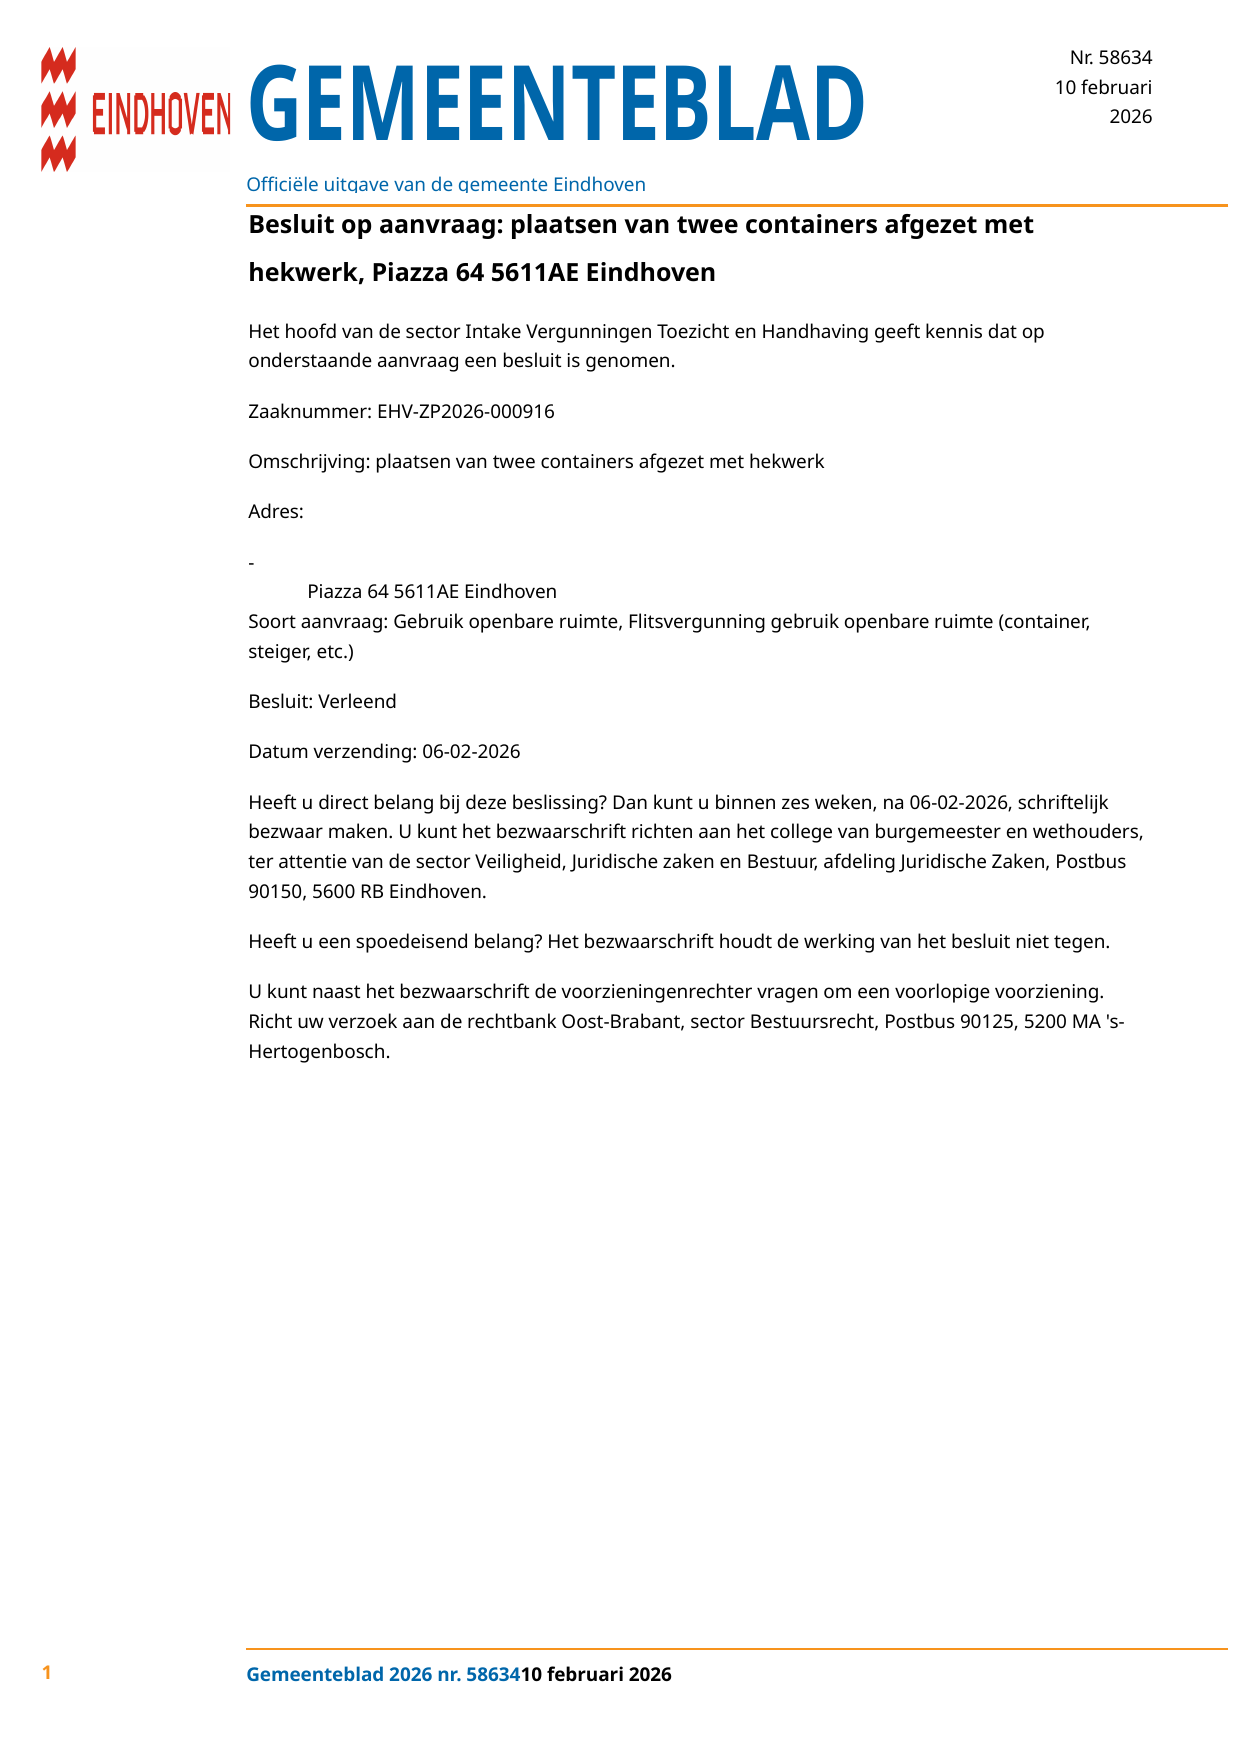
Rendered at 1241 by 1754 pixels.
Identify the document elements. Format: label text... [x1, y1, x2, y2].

text Adres: [248, 499, 1152, 524]
text Zaaknummer: EHV-ZP2026-000916 [248, 398, 1152, 424]
text Besluit: Verleend [248, 688, 1152, 714]
text Datum verzending: 06-02-2026 [248, 739, 1152, 764]
text Het hoofd van de sector Intake Vergunningen Toezicht en Handhaving geeft kennis dat op onderstaande aanvraag een besluit is genomen. [248, 318, 1152, 373]
list Piazza 64 5611AE Eindhoven [248, 579, 1152, 604]
picture [41, 47, 231, 172]
text Soort aanvraag: Gebruik openbare ruimte, Flitsvergunning gebruik openbare ruimte (container, steiger, etc.) [248, 608, 1152, 664]
text Heeft u een spoedeisend belang? Het bezwaarschrift houdt de werking van het besluit niet tegen. [248, 928, 1152, 954]
text Besluit op aanvraag: plaatsen van twee containers afgezet met hekwerk, Piazza 64 5611AE Eindhoven [248, 207, 1152, 288]
text Heeft u direct belang bij deze beslissing? Dan kunt u binnen zes weken, na 06-02-2026, schriftelijk bezwaar maken. U kunt het bezwaarschrift richten aan het college van burgemeester en wethouders, ter attentie van de sector Veiligheid, Juridische zaken en Bestuur, afdeling Juridische Zaken, Postbus 90150, 5600 RB Eindhoven. [248, 789, 1152, 904]
text Omschrijving: plaatsen van twee containers afgezet met hekwerk [248, 448, 1152, 474]
text U kunt naast het bezwaarschrift de voorzieningenrechter vragen om een voorlopige voorziening. Richt uw verzoek aan de rechtbank Oost-Brabant, sector Bestuursrecht, Postbus 90125, 5200 MA 's-Hertogenbosch. [248, 979, 1152, 1064]
